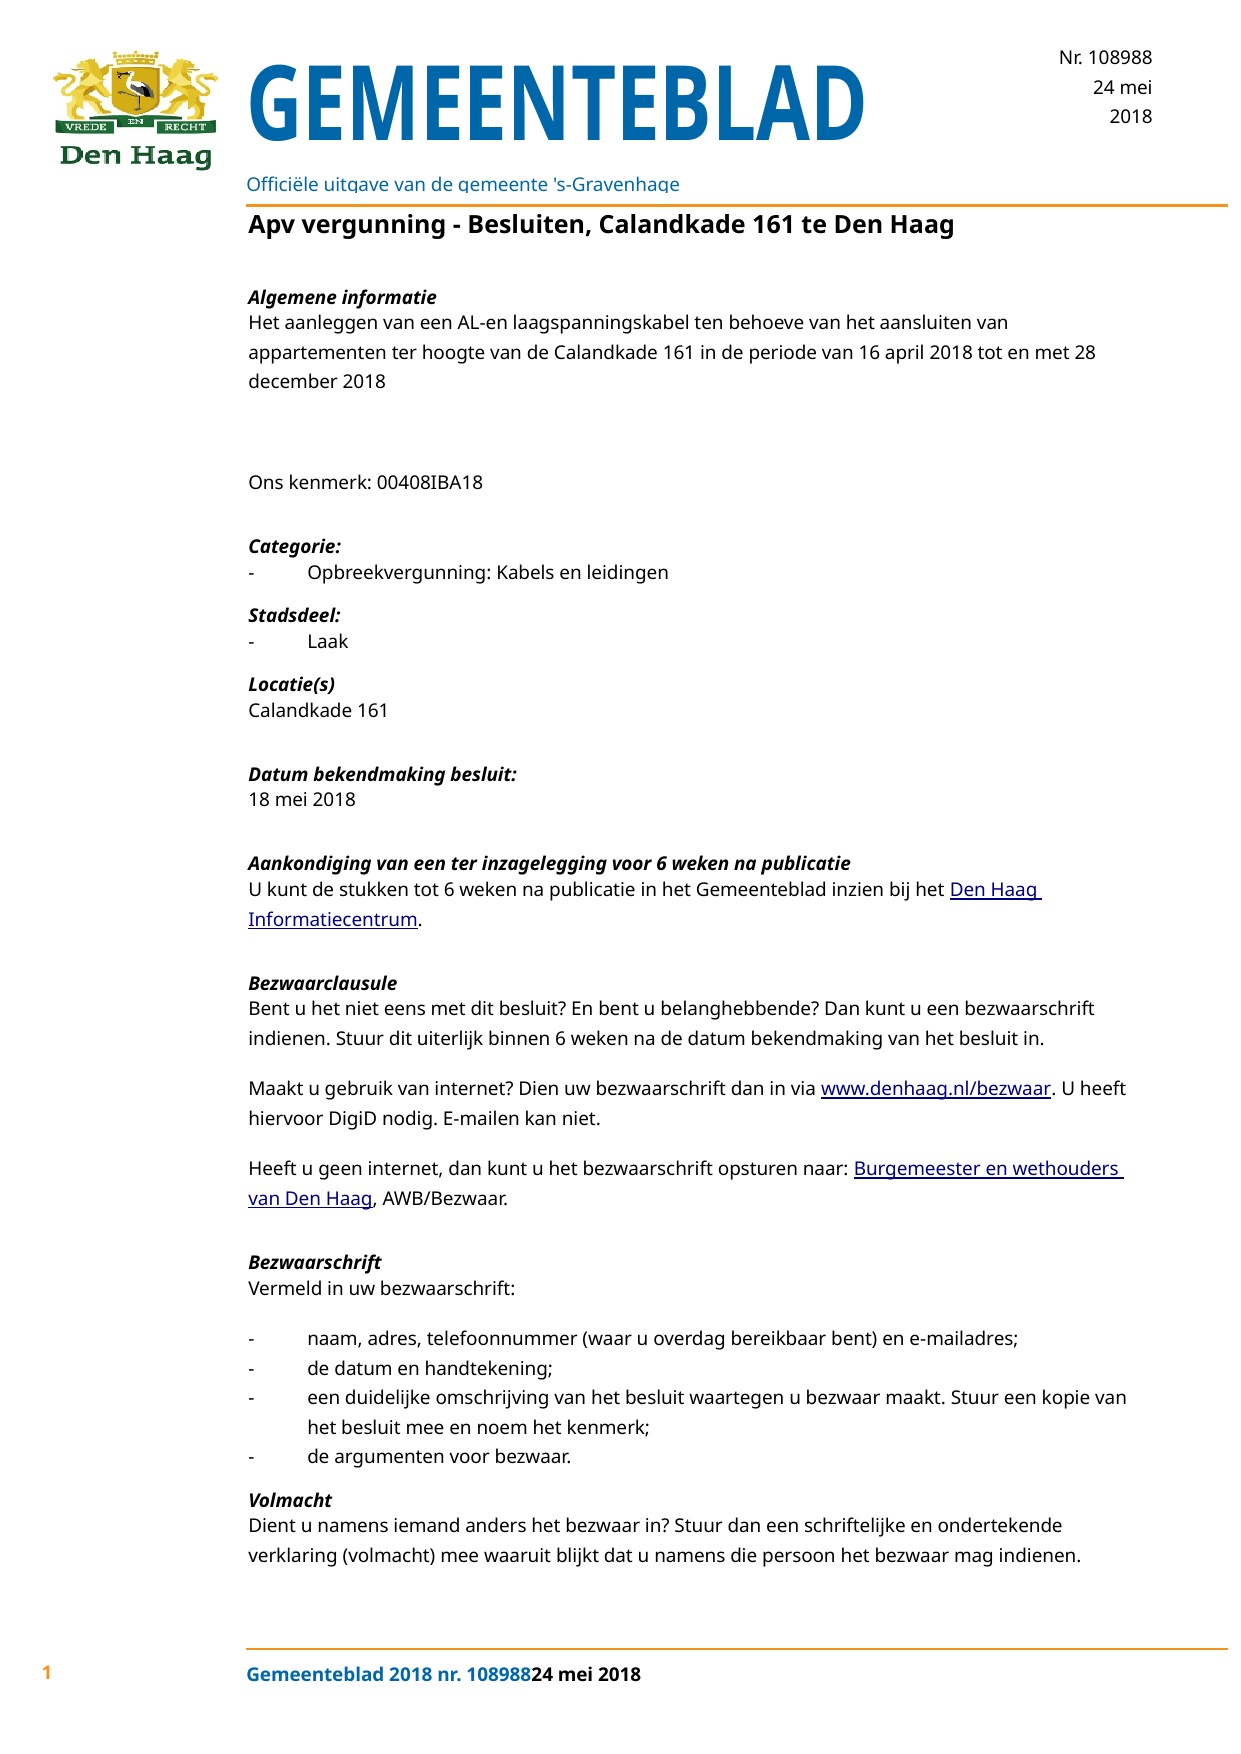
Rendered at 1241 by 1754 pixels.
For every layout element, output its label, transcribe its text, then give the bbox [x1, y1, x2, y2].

text Bezwaarschrift [248, 1249, 1152, 1275]
text Bent u het niet eens met dit besluit? En bent u belanghebbende? Dan kunt u een bezwaarschrift indienen. Stuur dit uiterlijk binnen 6 weken na de datum bekendmaking van het besluit in. [248, 996, 1152, 1051]
text Bezwaarclausule [248, 970, 1152, 996]
list de argumenten voor bezwaar. [248, 1444, 1152, 1469]
list Opbreekvergunning: Kabels en leidingen [248, 559, 1152, 585]
list naam, adres, telefoonnummer (waar u overdag bereikbaar bent) en e-mailadres; [248, 1325, 1152, 1351]
text Locatie(s) [248, 671, 1152, 697]
text Datum bekendmaking besluit: [248, 761, 1152, 787]
list de datum en handtekening; [248, 1355, 1152, 1381]
text Aankondiging van een ter inzagelegging voor 6 weken na publicatie [248, 851, 1152, 876]
text Algemene informatie [248, 284, 1152, 309]
picture [41, 47, 231, 172]
text Dient u namens iemand anders het bezwaar in? Stuur dan een schriftelijke en ondertekende verklaring (volmacht) mee waaruit blijkt dat u namens die persoon het bezwaar mag indienen. [248, 1512, 1152, 1568]
text Categorie: [248, 533, 1152, 559]
list Laak [248, 628, 1152, 654]
text U kunt de stukken tot 6 weken na publicatie in het Gemeenteblad inzien bij het Den Haag Informatiecentrum. [248, 876, 1152, 932]
text Volmacht [248, 1487, 1152, 1512]
text Maakt u gebruik van internet? Dien uw bezwaarschrift dan in via www.denhaag.nl/bezwaar. U heeft hiervoor DigiD nodig. E-mailen kan niet. [248, 1076, 1152, 1131]
text 18 mei 2018 [248, 787, 1152, 812]
text Vermeld in uw bezwaarschrift: [248, 1275, 1152, 1301]
text Apv vergunning - Besluiten, Calandkade 161 te Den Haag [248, 207, 1152, 241]
text Ons kenmerk: 00408IBA18 [248, 469, 1152, 495]
text Het aanleggen van een AL-en laagspanningskabel ten behoeve van het aansluiten van appartementen ter hoogte van de Calandkade 161 in de periode van 16 april 2018 tot en met 28 december 2018 [248, 309, 1152, 394]
list een duidelijke omschrijving van het besluit waartegen u bezwaar maakt. Stuur een kopie van het besluit mee en noem het kenmerk; [248, 1384, 1152, 1440]
text Calandkade 161 [248, 697, 1152, 723]
text Stadsdeel: [248, 602, 1152, 628]
text Heeft u geen internet, dan kunt u het bezwaarschrift opsturen naar: Burgemeester en wethouders van Den Haag, AWB/Bezwaar. [248, 1156, 1152, 1211]
